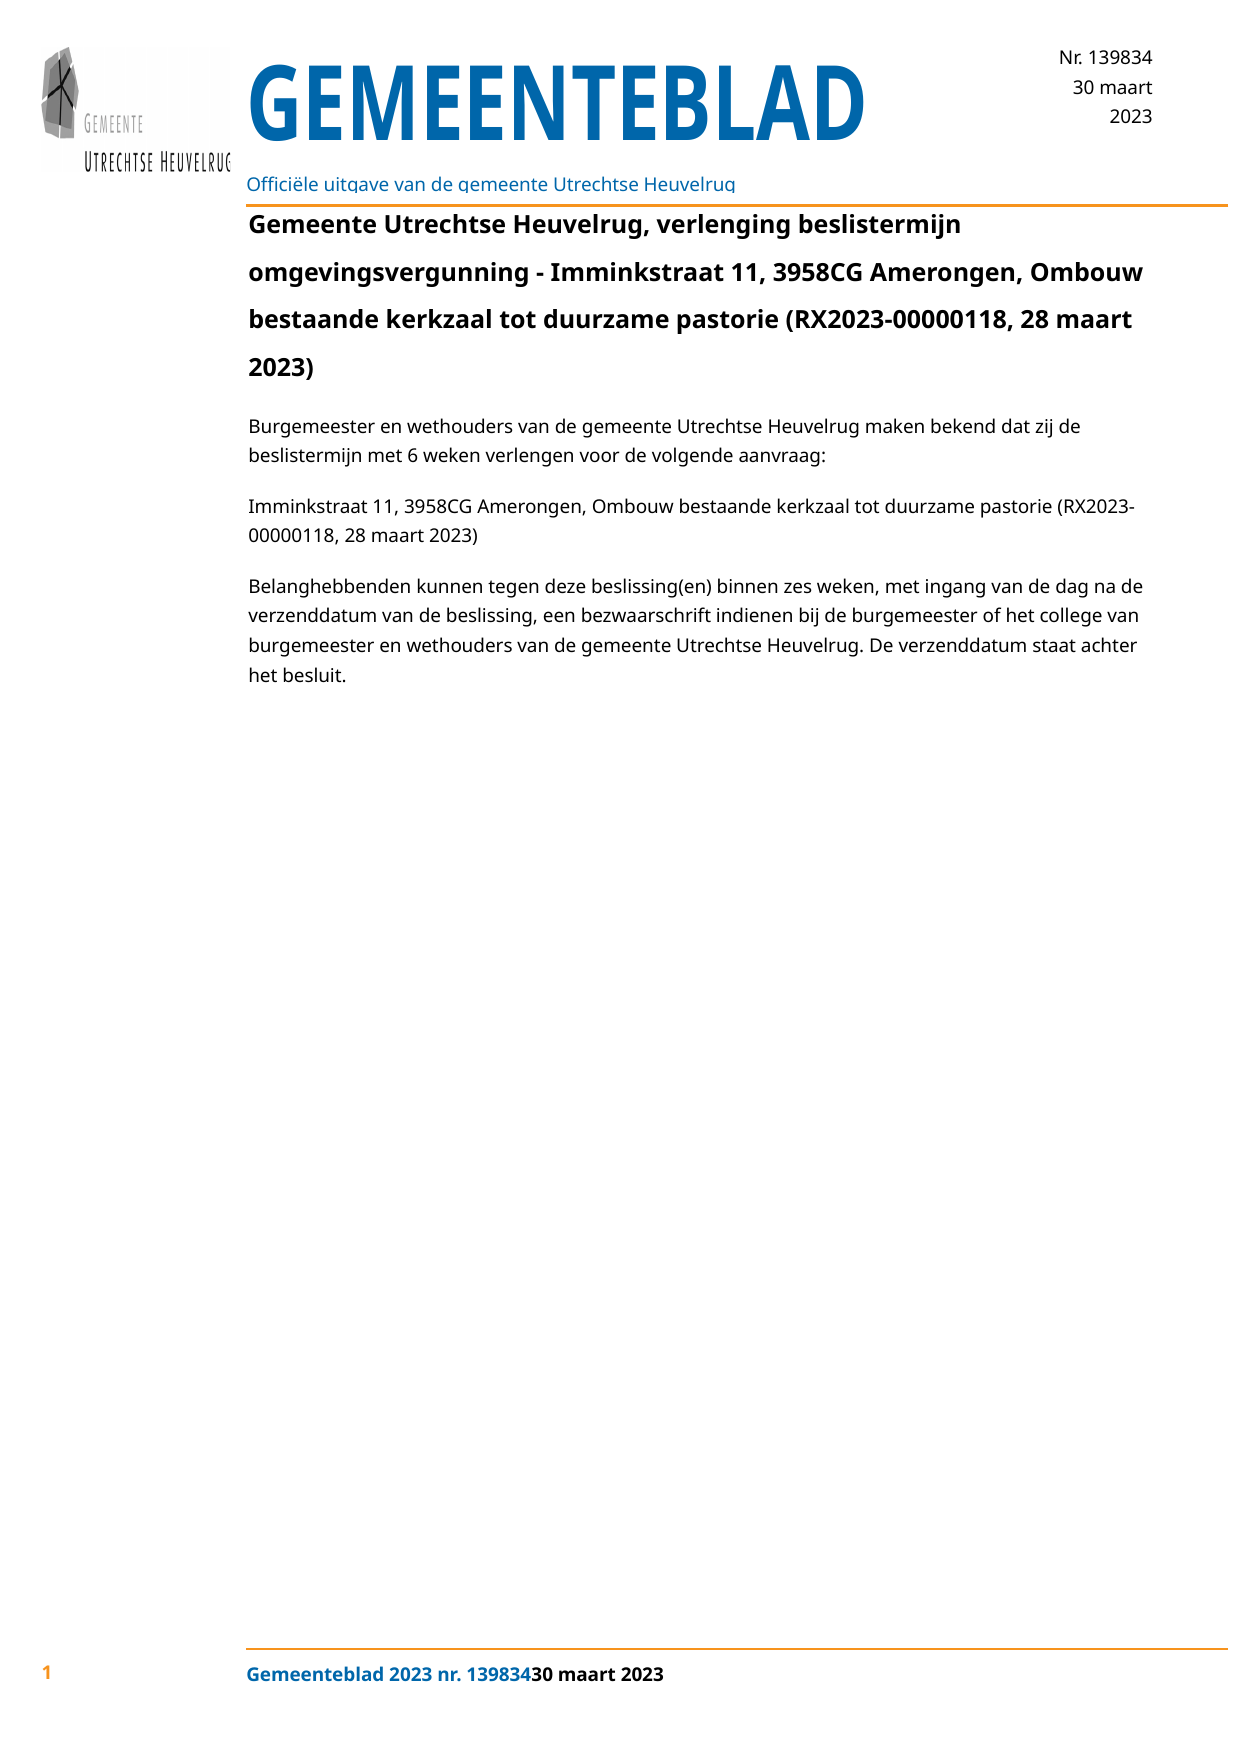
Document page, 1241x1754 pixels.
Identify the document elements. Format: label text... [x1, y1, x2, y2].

text Imminkstraat 11, 3958CG Amerongen, Ombouw bestaande kerkzaal tot duurzame pastorie (RX2023-00000118, 28 maart 2023) [248, 493, 1152, 548]
text Burgemeester en wethouders van de gemeente Utrechtse Heuvelrug maken bekend dat zij de beslistermijn met 6 weken verlengen voor de volgende aanvraag: [248, 413, 1152, 468]
text Gemeente Utrechtse Heuvelrug, verlenging beslistermijn omgevingsvergunning - Imminkstraat 11, 3958CG Amerongen, Ombouw bestaande kerkzaal tot duurzame pastorie (RX2023-00000118, 28 maart 2023) [248, 207, 1152, 384]
text Belanghebbenden kunnen tegen deze beslissing(en) binnen zes weken, met ingang van de dag na de verzenddatum van de beslissing, een bezwaarschrift indienen bij de burgemeester of het college van burgemeester en wethouders van de gemeente Utrechtse Heuvelrug. De verzenddatum staat achter het besluit. [248, 573, 1152, 688]
picture [41, 47, 231, 172]
